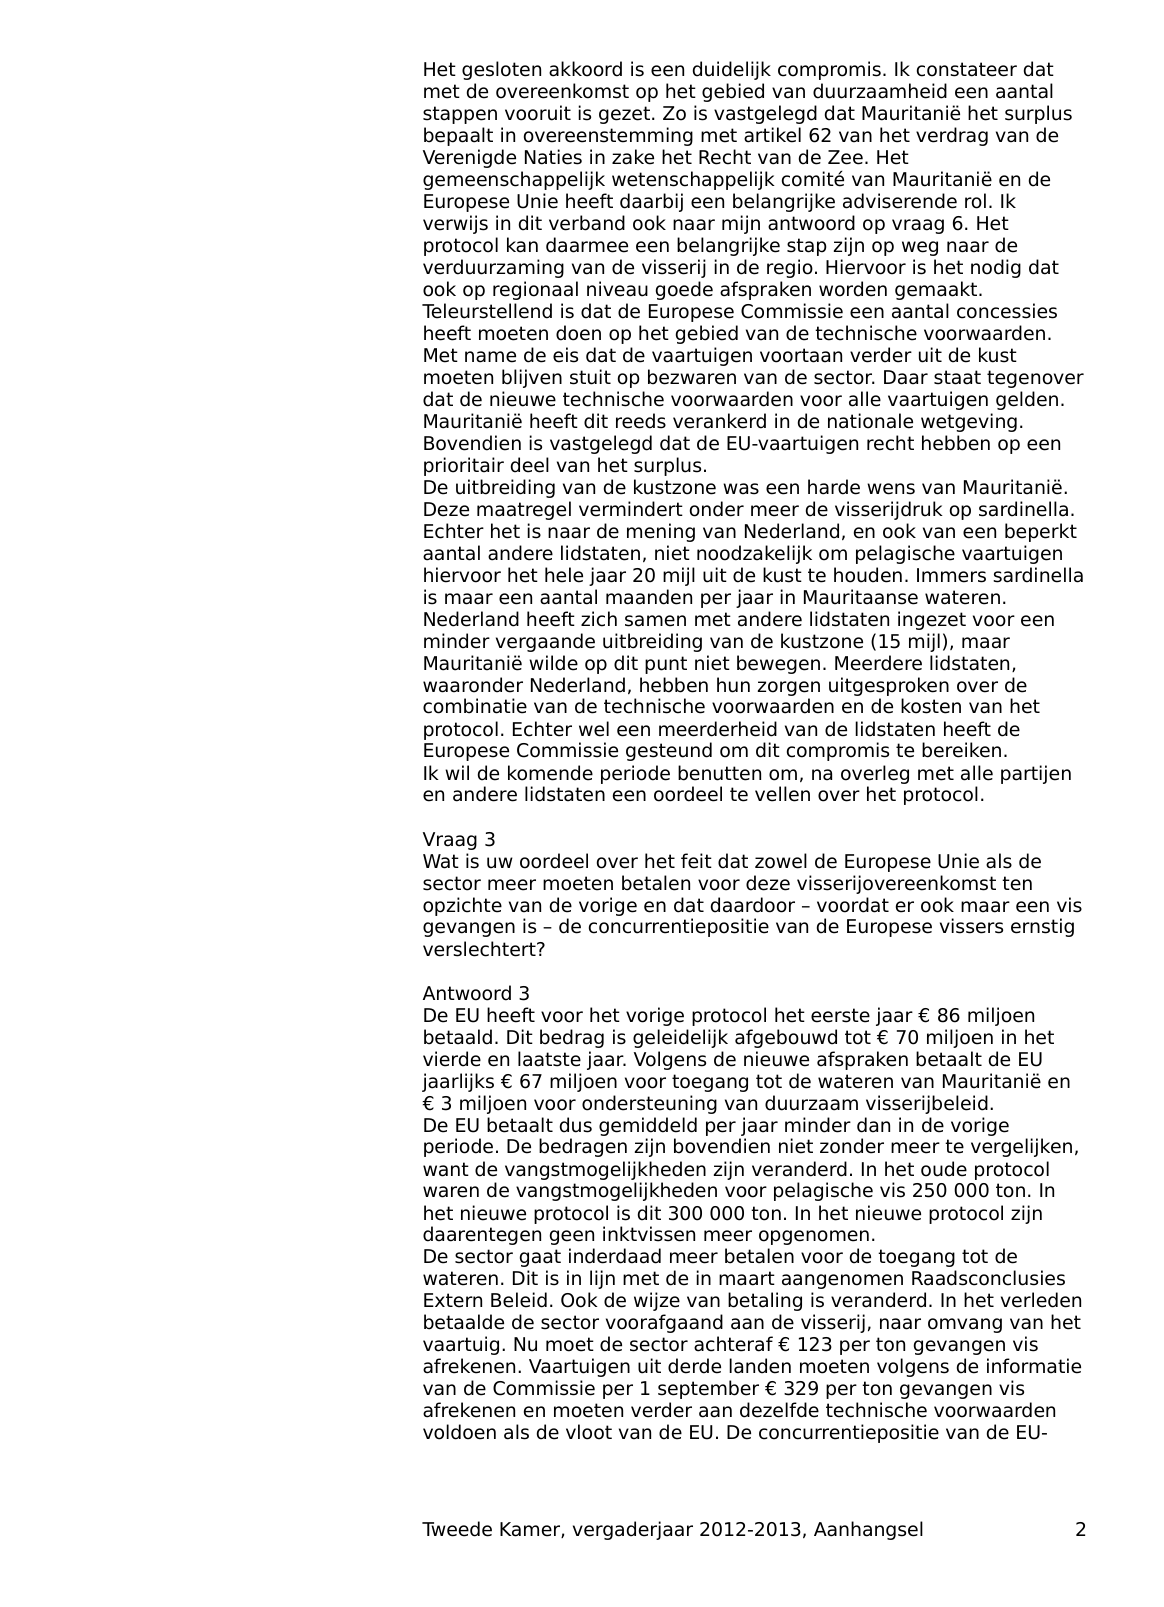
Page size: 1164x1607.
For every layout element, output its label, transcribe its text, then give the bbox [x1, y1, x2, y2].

text De sector gaat inderdaad meer betalen voor de toegang tot de wateren. Dit is in lijn met de in maart aangenomen Raadsconclusies Extern Beleid. Ook de wijze van betaling is veranderd. In het verleden betaalde de sector voorafgaand aan de visserij, naar omvang van het vaartuig. Nu moet de sector achteraf € 123 per ton gevangen vis afrekenen. Vaartuigen uit derde landen moeten volgens de informatie van de Commissie per 1 september € 329 per ton gevangen vis afrekenen en moeten verder aan dezelfde technische voorwaarden voldoen als de vloot van de EU. De concurrentiepositie van de EU- [422, 1246, 1087, 1444]
text Wat is uw oordeel over het feit dat zowel de Europese Unie als de sector meer moeten betalen voor deze visserijovereenkomst ten opzichte van de vorige en dat daardoor – voordat er ook maar een vis gevangen is – de concurrentiepositie van de Europese vissers ernstig verslechtert? [422, 851, 1087, 960]
text De EU heeft voor het vorige protocol het eerste jaar € 86 miljoen betaald. Dit bedrag is geleidelijk afgebouwd tot € 70 miljoen in het vierde en laatste jaar. Volgens de nieuwe afspraken betaalt de EU jaarlijks € 67 miljoen voor toegang tot de wateren van Mauritanië en € 3 miljoen voor ondersteuning van duurzaam visserijbeleid. [422, 1004, 1087, 1114]
text Ik wil de komende periode benutten om, na overleg met alle partijen en andere lidstaten een oordeel te vellen over het protocol. [422, 762, 1087, 806]
text De EU betaalt dus gemiddeld per jaar minder dan in de vorige periode. De bedragen zijn bovendien niet zonder meer te vergelijken, want de vangstmogelijkheden zijn veranderd. In het oude protocol waren de vangstmogelijkheden voor pelagische vis 250 000 ton. In het nieuwe protocol is dit 300 000 ton. In het nieuwe protocol zijn daarentegen geen inktvissen meer opgenomen. [422, 1114, 1087, 1246]
text Antwoord 3 [422, 983, 1087, 1004]
text De uitbreiding van de kustzone was een harde wens van Mauritanië. Deze maatregel vermindert onder meer de visserijdruk op sardinella. Echter het is naar de mening van Nederland, en ook van een beperkt aantal andere lidstaten, niet noodzakelijk om pelagische vaartuigen hiervoor het hele jaar 20 mijl uit de kust te houden. Immers sardinella is maar een aantal maanden per jaar in Mauritaanse wateren. Nederland heeft zich samen met andere lidstaten ingezet voor een minder vergaande uitbreiding van de kustzone (15 mijl), maar Mauritanië wilde op dit punt niet bewegen. Meerdere lidstaten, waaronder Nederland, hebben hun zorgen uitgesproken over de combinatie van de technische voorwaarden en de kosten van het protocol. Echter wel een meerderheid van de lidstaten heeft de Europese Commissie gesteund om dit compromis te bereiken. [422, 477, 1087, 762]
text Teleurstellend is dat de Europese Commissie een aantal concessies heeft moeten doen op het gebied van de technische voorwaarden. Met name de eis dat de vaartuigen voortaan verder uit de kust moeten blijven stuit op bezwaren van de sector. Daar staat tegenover dat de nieuwe technische voorwaarden voor alle vaartuigen gelden. Mauritanië heeft dit reeds verankerd in de nationale wetgeving. Bovendien is vastgelegd dat de EU-vaartuigen recht hebben op een prioritair deel van het surplus. [422, 301, 1087, 477]
text Het gesloten akkoord is een duidelijk compromis. Ik constateer dat met de overeenkomst op het gebied van duurzaamheid een aantal stappen vooruit is gezet. Zo is vastgelegd dat Mauritanië het surplus bepaalt in overeenstemming met artikel 62 van het verdrag van de Verenigde Naties in zake het Recht van de Zee. Het gemeenschappelijk wetenschappelijk comité van Mauritanië en de Europese Unie heeft daarbij een belangrijke adviserende rol. Ik verwijs in dit verband ook naar mijn antwoord op vraag 6. Het protocol kan daarmee een belangrijke stap zijn op weg naar de verduurzaming van de visserij in de regio. Hiervoor is het nodig dat ook op regionaal niveau goede afspraken worden gemaakt. [422, 59, 1087, 301]
text Vraag 3 [422, 828, 1087, 851]
